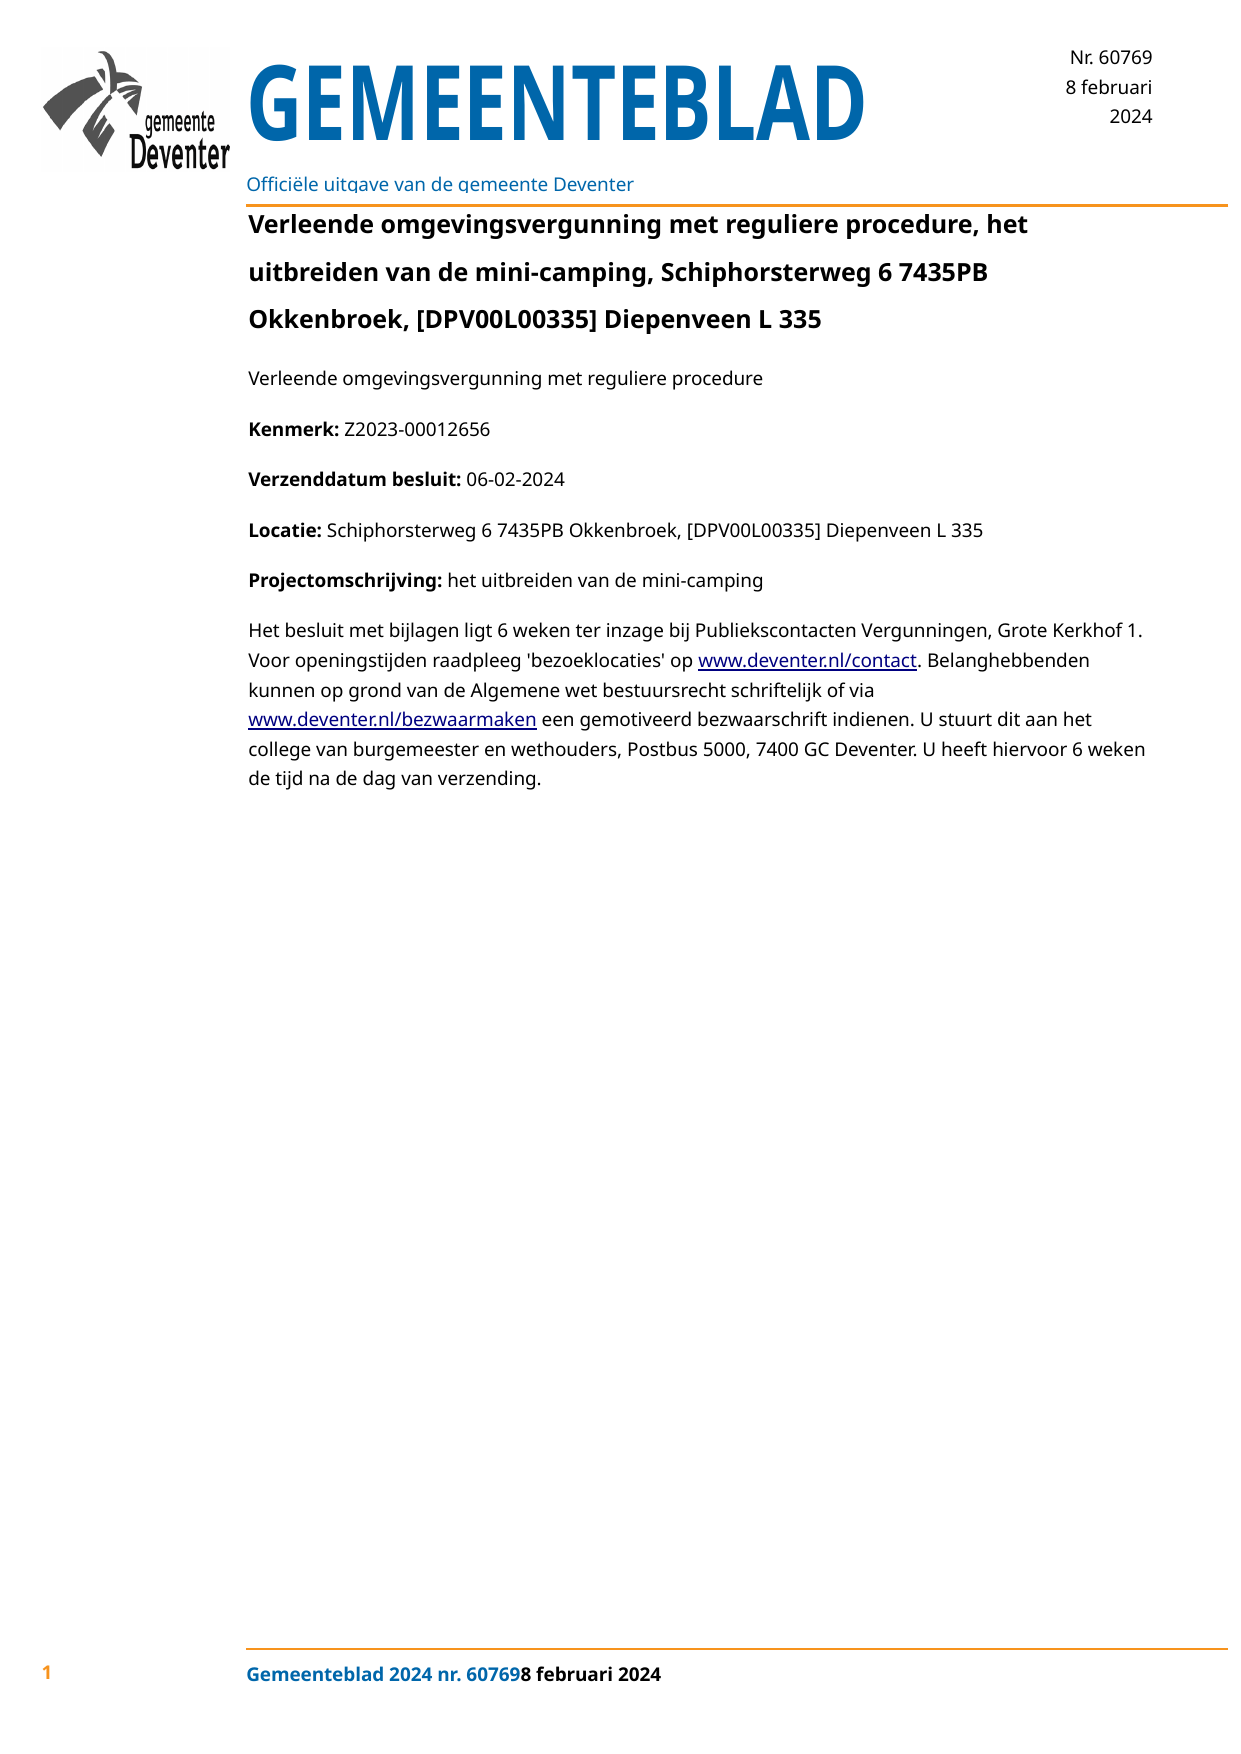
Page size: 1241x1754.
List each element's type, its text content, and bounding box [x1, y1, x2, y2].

text Verleende omgevingsvergunning met reguliere procedure [248, 366, 1152, 391]
text Het besluit met bijlagen ligt 6 weken ter inzage bij Publiekscontacten Vergunningen, Grote Kerkhof 1. Voor openingstijden raadpleeg 'bezoeklocaties' op www.deventer.nl/contact. Belanghebbenden kunnen op grond van de Algemene wet bestuursrecht schriftelijk of via www.deventer.nl/bezwaarmaken een gemotiveerd bezwaarschrift indienen. U stuurt dit aan het college van burgemeester en wethouders, Postbus 5000, 7400 GC Deventer. U heeft hiervoor 6 weken de tijd na de dag van verzending. [248, 618, 1152, 791]
text Verleende omgevingsvergunning met reguliere procedure, het uitbreiden van de mini-camping, Schiphorsterweg 6 7435PB Okkenbroek, [DPV00L00335] Diepenveen L 335 [248, 207, 1152, 336]
text Kenmerk: Z2023-00012656 [248, 416, 1152, 442]
text Verzenddatum besluit: 06-02-2024 [248, 466, 1152, 492]
text Projectomschrijving: het uitbreiden van de mini-camping [248, 567, 1152, 593]
picture [41, 47, 231, 172]
text Locatie: Schiphorsterweg 6 7435PB Okkenbroek, [DPV00L00335] Diepenveen L 335 [248, 517, 1152, 542]
